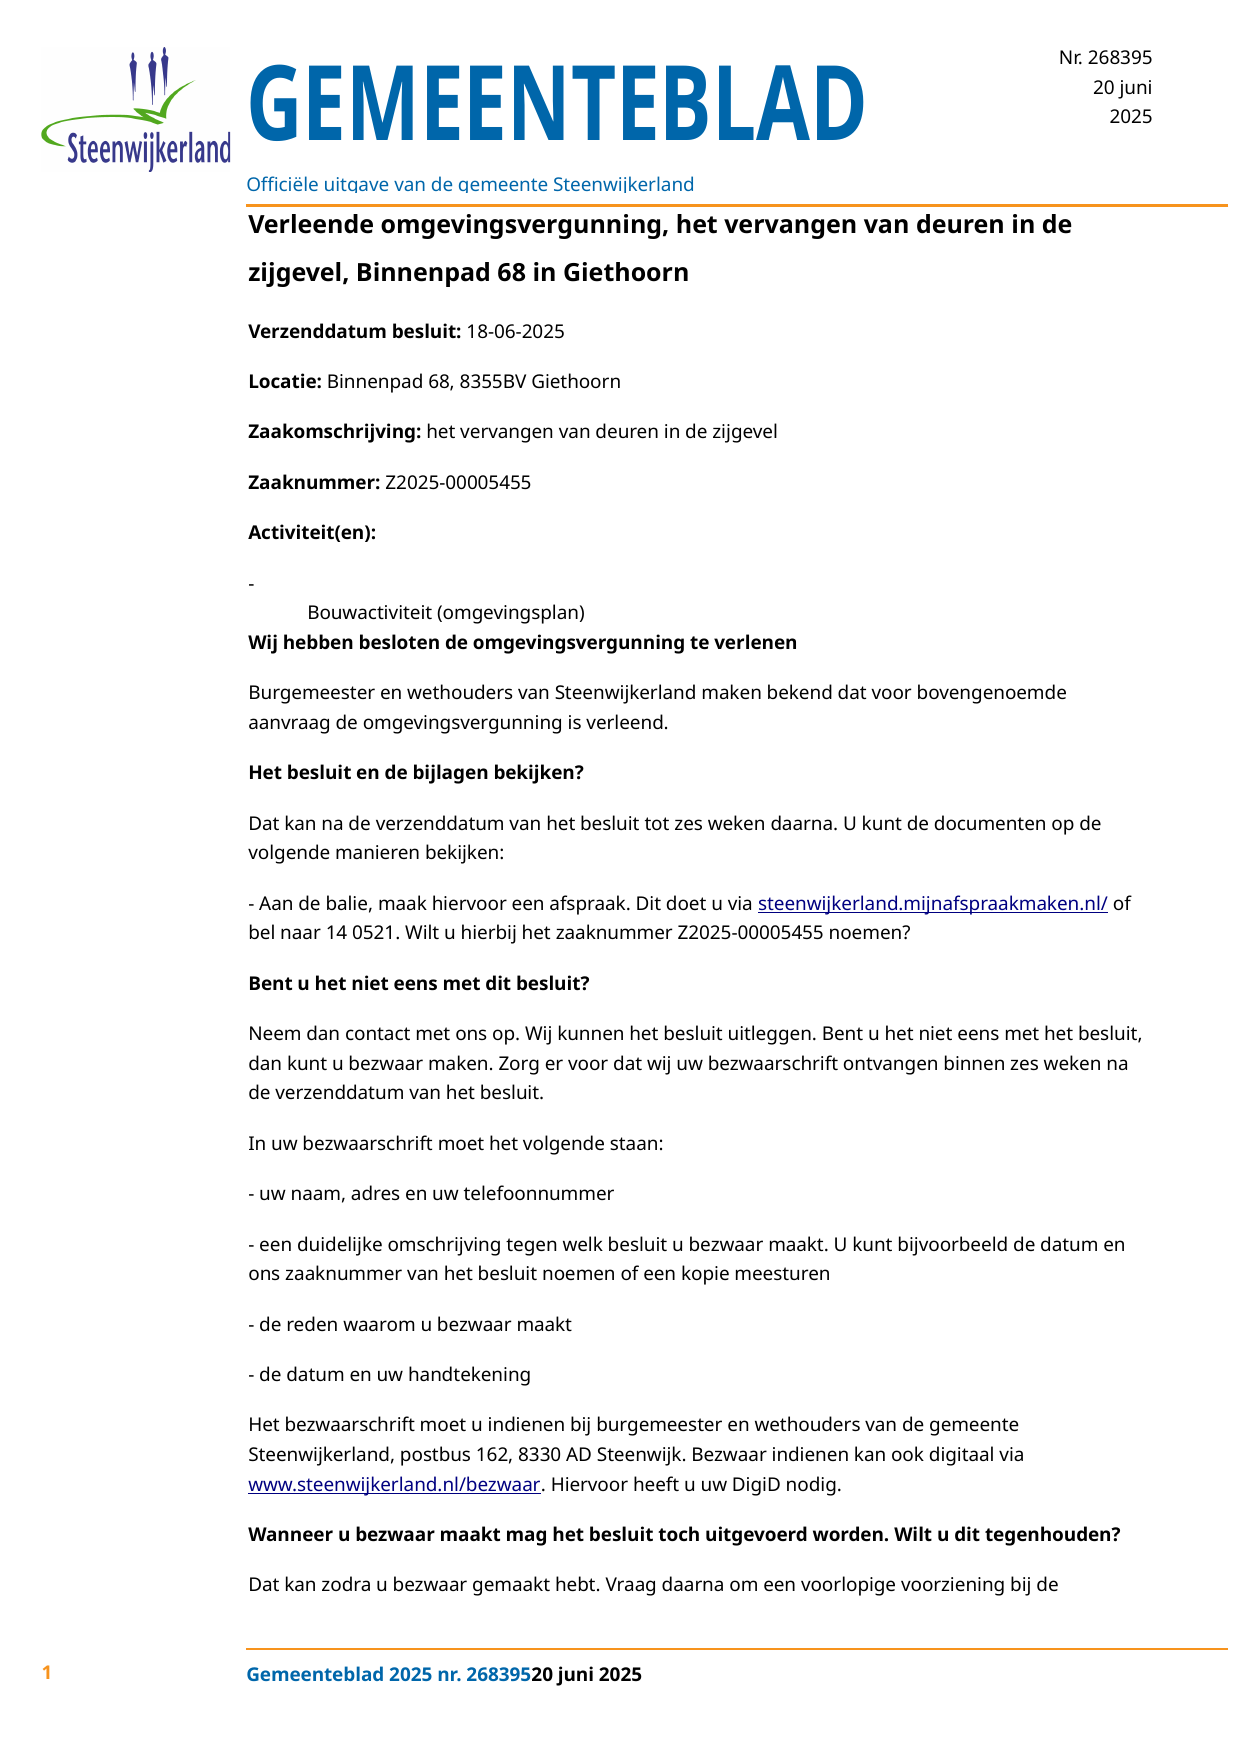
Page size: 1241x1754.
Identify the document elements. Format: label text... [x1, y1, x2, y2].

text - de datum en uw handtekening [248, 1361, 1152, 1387]
text - de reden waarom u bezwaar maakt [248, 1311, 1152, 1337]
text Dat kan zodra u bezwaar gemaakt hebt. Vraag daarna om een voorlopige voorziening bij de [248, 1572, 1152, 1597]
text Burgemeester en wethouders van Steenwijkerland maken bekend dat voor bovengenoemde aanvraag de omgevingsvergunning is verleend. [248, 679, 1152, 735]
text Bent u het niet eens met dit besluit? [248, 970, 1152, 996]
text Zaaknummer: Z2025-00005455 [248, 469, 1152, 495]
text Verzenddatum besluit: 18-06-2025 [248, 318, 1152, 344]
text - uw naam, adres en uw telefoonnummer [248, 1180, 1152, 1206]
text Het bezwaarschrift moet u indienen bij burgemeester en wethouders van de gemeente Steenwijkerland, postbus 162, 8330 AD Steenwijk. Bezwaar indienen kan ook digitaal via www.steenwijkerland.nl/bezwaar. Hiervoor heeft u uw DigiD nodig. [248, 1412, 1152, 1497]
text In uw bezwaarschrift moet het volgende staan: [248, 1130, 1152, 1156]
text Zaakomschrijving: het vervangen van deuren in de zijgevel [248, 419, 1152, 444]
text - Aan de balie, maak hiervoor een afspraak. Dit doet u via steenwijkerland.mijnafspraakmaken.nl/ of bel naar 14 0521. Wilt u hierbij het zaaknummer Z2025-00005455 noemen? [248, 890, 1152, 945]
text Wij hebben besloten de omgevingsvergunning te verlenen [248, 629, 1152, 655]
text Het besluit en de bijlagen bekijken? [248, 759, 1152, 785]
list Bouwactiviteit (omgevingsplan) [248, 599, 1152, 625]
text Verleende omgevingsvergunning, het vervangen van deuren in de zijgevel, Binnenpad 68 in Giethoorn [248, 207, 1152, 288]
text Locatie: Binnenpad 68, 8355BV Giethoorn [248, 368, 1152, 394]
text Activiteit(en): [248, 519, 1152, 545]
text - een duidelijke omschrijving tegen welk besluit u bezwaar maakt. U kunt bijvoorbeeld de datum en ons zaaknummer van het besluit noemen of een kopie meesturen [248, 1231, 1152, 1286]
text Dat kan na de verzenddatum van het besluit tot zes weken daarna. U kunt de documenten op de volgende manieren bekijken: [248, 810, 1152, 865]
text Wanneer u bezwaar maakt mag het besluit toch uitgevoerd worden. Wilt u dit tegenhouden? [248, 1521, 1152, 1547]
text Neem dan contact met ons op. Wij kunnen het besluit uitleggen. Bent u het niet eens met het besluit, dan kunt u bezwaar maken. Zorg er voor dat wij uw bezwaarschrift ontvangen binnen zes weken na de verzenddatum van het besluit. [248, 1020, 1152, 1105]
picture [41, 47, 231, 172]
